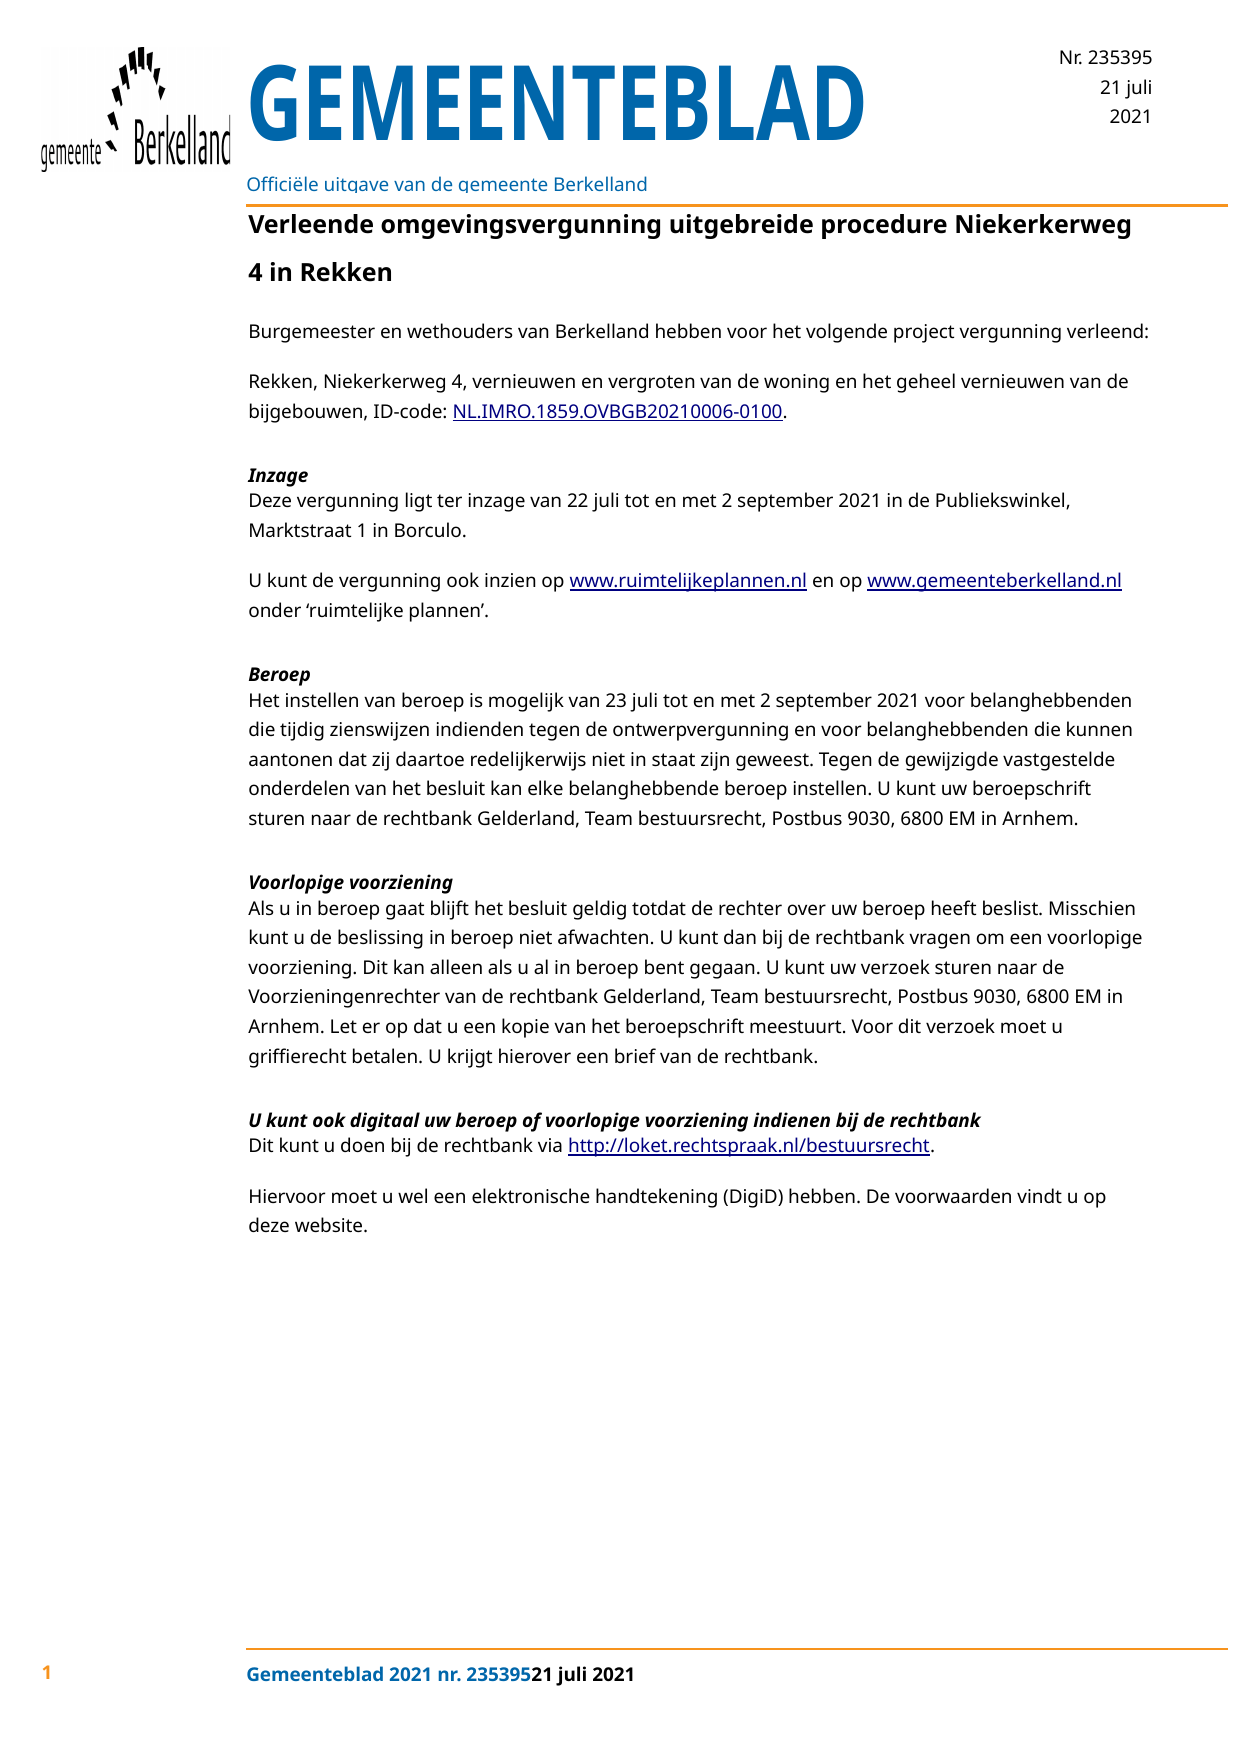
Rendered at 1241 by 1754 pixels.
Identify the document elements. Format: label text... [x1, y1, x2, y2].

text Rekken, Niekerkerweg 4, vernieuwen en vergroten van de woning en het geheel vernieuwen van de bijgebouwen, ID-code: NL.IMRO.1859.OVBGB20210006-0100. [248, 368, 1152, 424]
text Deze vergunning ligt ter inzage van 22 juli tot en met 2 september 2021 in de Publiekswinkel, Marktstraat 1 in Borculo. [248, 488, 1152, 543]
text Als u in beroep gaat blijft het besluit geldig totdat de rechter over uw beroep heeft beslist. Misschien kunt u de beslissing in beroep niet afwachten. U kunt dan bij de rechtbank vragen om een voorlopige voorziening. Dit kan alleen als u al in beroep bent gegaan. U kunt uw verzoek sturen naar de Voorzieningenrechter van de rechtbank Gelderland, Team bestuursrecht, Postbus 9030, 6800 EM in Arnhem. Let er op dat u een kopie van het beroepschrift meestuurt. Voor dit verzoek moet u griffierecht betalen. U krijgt hierover een brief van de rechtbank. [248, 895, 1152, 1068]
text Beroep [248, 661, 1152, 687]
text U kunt de vergunning ook inzien op www.ruimtelijkeplannen.nl en op www.gemeenteberkelland.nl onder ‘ruimtelijke plannen’. [248, 568, 1152, 623]
text U kunt ook digitaal uw beroep of voorlopige voorziening indienen bij de rechtbank [248, 1107, 1152, 1132]
text Inzage [248, 462, 1152, 488]
text Burgemeester en wethouders van Berkelland hebben voor het volgende project vergunning verleend: [248, 318, 1152, 344]
picture [41, 47, 231, 172]
text Voorlopige voorziening [248, 869, 1152, 895]
text Het instellen van beroep is mogelijk van 23 juli tot en met 2 september 2021 voor belanghebbenden die tijdig zienswijzen indienden tegen de ontwerpvergunning en voor belanghebbenden die kunnen aantonen dat zij daartoe redelijkerwijs niet in staat zijn geweest. Tegen de gewijzigde vastgestelde onderdelen van het besluit kan elke belanghebbende beroep instellen. U kunt uw beroepschrift sturen naar de rechtbank Gelderland, Team bestuursrecht, Postbus 9030, 6800 EM in Arnhem. [248, 687, 1152, 831]
text Verleende omgevingsvergunning uitgebreide procedure Niekerkerweg 4 in Rekken [248, 207, 1152, 288]
text Hiervoor moet u wel een elektronische handtekening (DigiD) hebben. De voorwaarden vindt u op deze website. [248, 1183, 1152, 1238]
text Dit kunt u doen bij de rechtbank via http://loket.rechtspraak.nl/bestuursrecht. [248, 1132, 1152, 1158]
